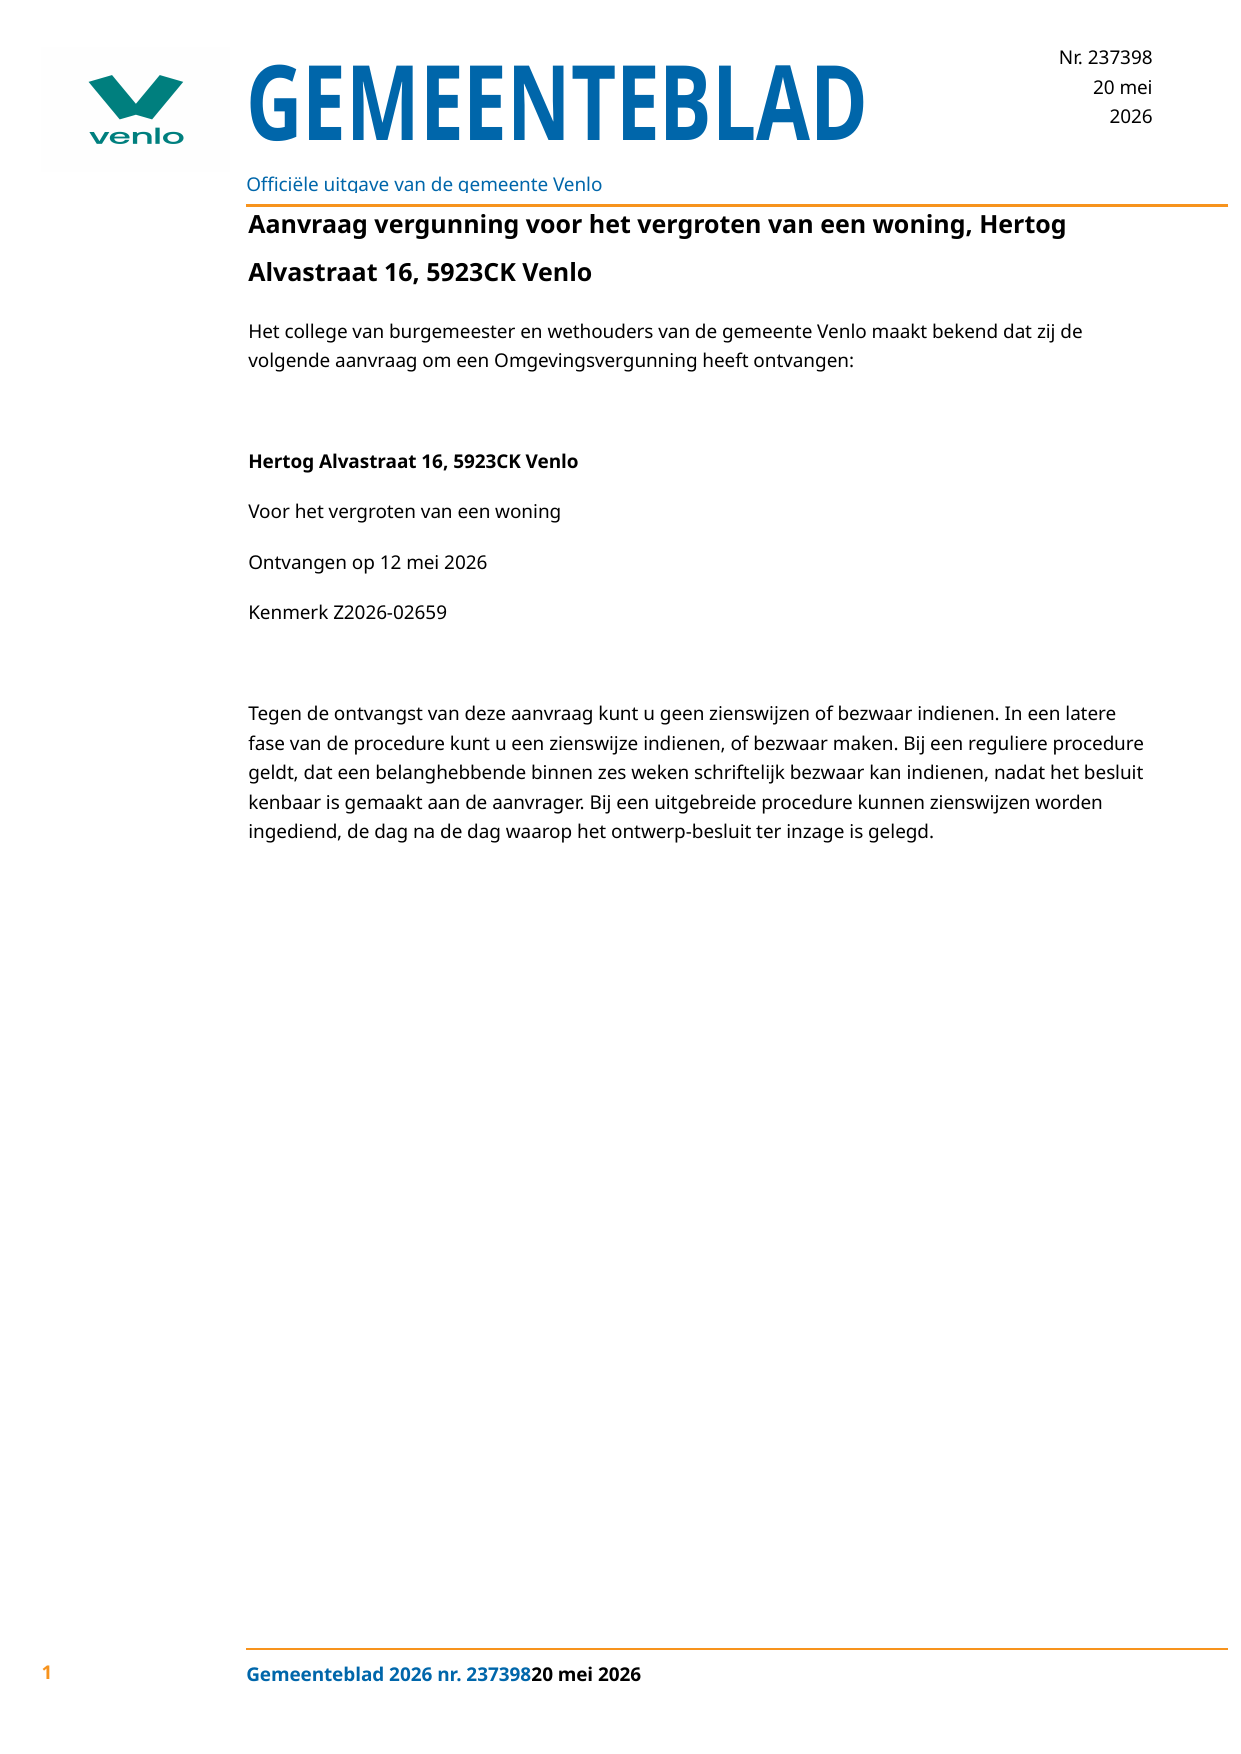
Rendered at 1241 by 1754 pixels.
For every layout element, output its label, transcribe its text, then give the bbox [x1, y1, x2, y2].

text Kenmerk Z2026-02659 [248, 599, 1152, 625]
text Tegen de ontvangst van deze aanvraag kunt u geen zienswijzen of bezwaar indienen. In een latere fase van de procedure kunt u een zienswijze indienen, of bezwaar maken. Bij een reguliere procedure geldt, dat een belanghebbende binnen zes weken schriftelijk bezwaar kan indienen, nadat het besluit kenbaar is gemaakt aan de aanvrager. Bij een uitgebreide procedure kunnen zienswijzen worden ingediend, de dag na de dag waarop het ontwerp-besluit ter inzage is gelegd. [248, 700, 1152, 844]
text Aanvraag vergunning voor het vergroten van een woning, Hertog Alvastraat 16, 5923CK Venlo [248, 207, 1152, 288]
text Voor het vergroten van een woning [248, 499, 1152, 524]
text Ontvangen op 12 mei 2026 [248, 549, 1152, 575]
picture [41, 47, 231, 172]
text Het college van burgemeester en wethouders van de gemeente Venlo maakt bekend dat zij de volgende aanvraag om een Omgevingsvergunning heeft ontvangen: [248, 318, 1152, 373]
text Hertog Alvastraat 16, 5923CK Venlo [248, 448, 1152, 474]
